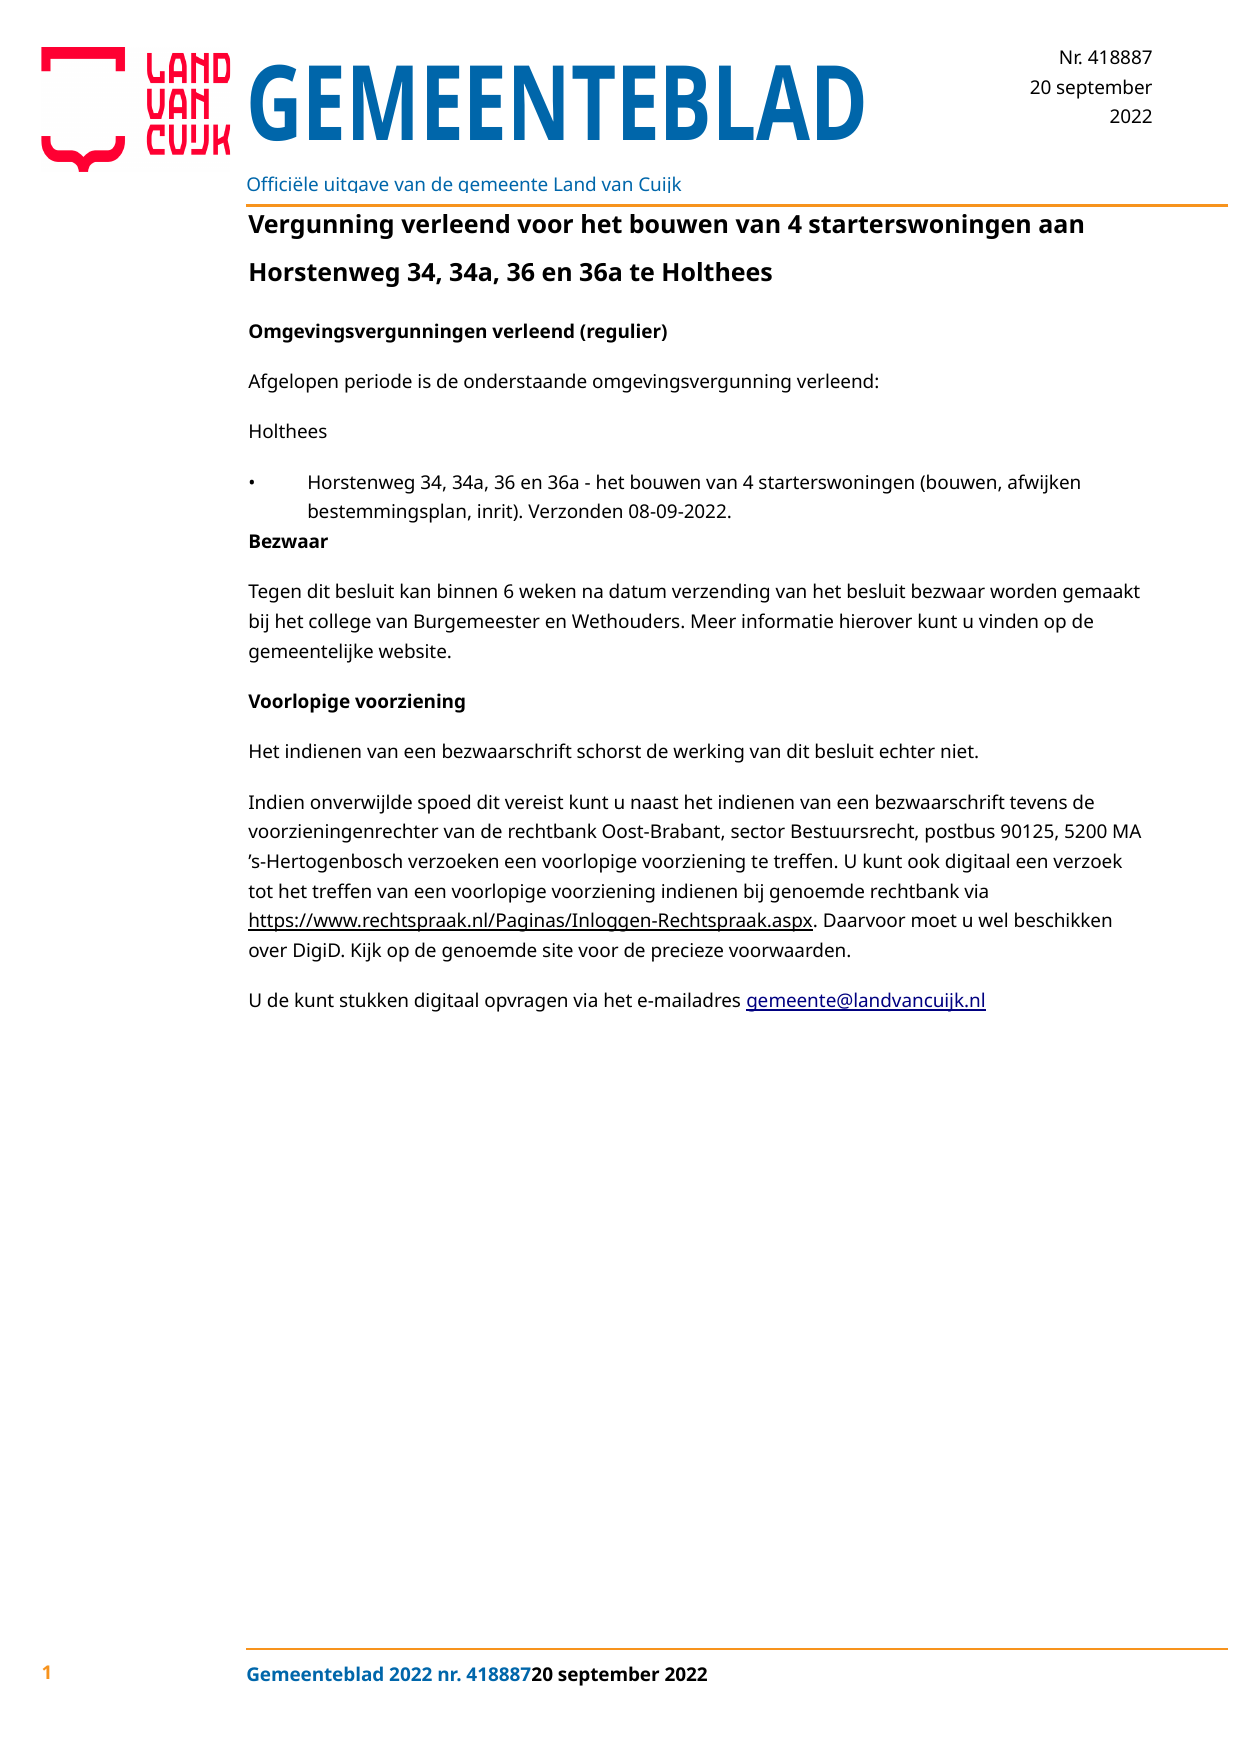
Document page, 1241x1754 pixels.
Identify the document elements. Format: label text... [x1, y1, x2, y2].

text Afgelopen periode is de onderstaande omgevingsvergunning verleend: [248, 368, 1152, 394]
text Het indienen van een bezwaarschrift schorst de werking van dit besluit echter niet. [248, 739, 1152, 764]
picture [41, 47, 231, 172]
text Voorlopige voorziening [248, 688, 1152, 714]
text Indien onverwijlde spoed dit vereist kunt u naast het indienen van een bezwaarschrift tevens de voorzieningenrechter van de rechtbank Oost-Brabant, sector Bestuursrecht, postbus 90125, 5200 MA ’s-Hertogenbosch verzoeken een voorlopige voorziening te treffen. U kunt ook digitaal een verzoek tot het treffen van een voorlopige voorziening indienen bij genoemde rechtbank via https://www.rechtspraak.nl/Paginas/Inloggen-Rechtspraak.aspx. Daarvoor moet u wel beschikken over DigiD. Kijk op de genoemde site voor de precieze voorwaarden. [248, 789, 1152, 963]
text Bezwaar [248, 528, 1152, 554]
text Omgevingsvergunningen verleend (regulier) [248, 318, 1152, 344]
list Horstenweg 34, 34a, 36 en 36a - het bouwen van 4 starterswoningen (bouwen, afwijken bestemmingsplan, inrit). Verzonden 08-09-2022. [248, 469, 1152, 524]
text Vergunning verleend voor het bouwen van 4 starterswoningen aan Horstenweg 34, 34a, 36 en 36a te Holthees [248, 207, 1152, 288]
text Tegen dit besluit kan binnen 6 weken na datum verzending van het besluit bezwaar worden gemaakt bij het college van Burgemeester en Wethouders. Meer informatie hierover kunt u vinden op de gemeentelijke website. [248, 579, 1152, 664]
text Holthees [248, 419, 1152, 444]
text U de kunt stukken digitaal opvragen via het e-mailadres gemeente@landvancuijk.nl [248, 987, 1152, 1013]
